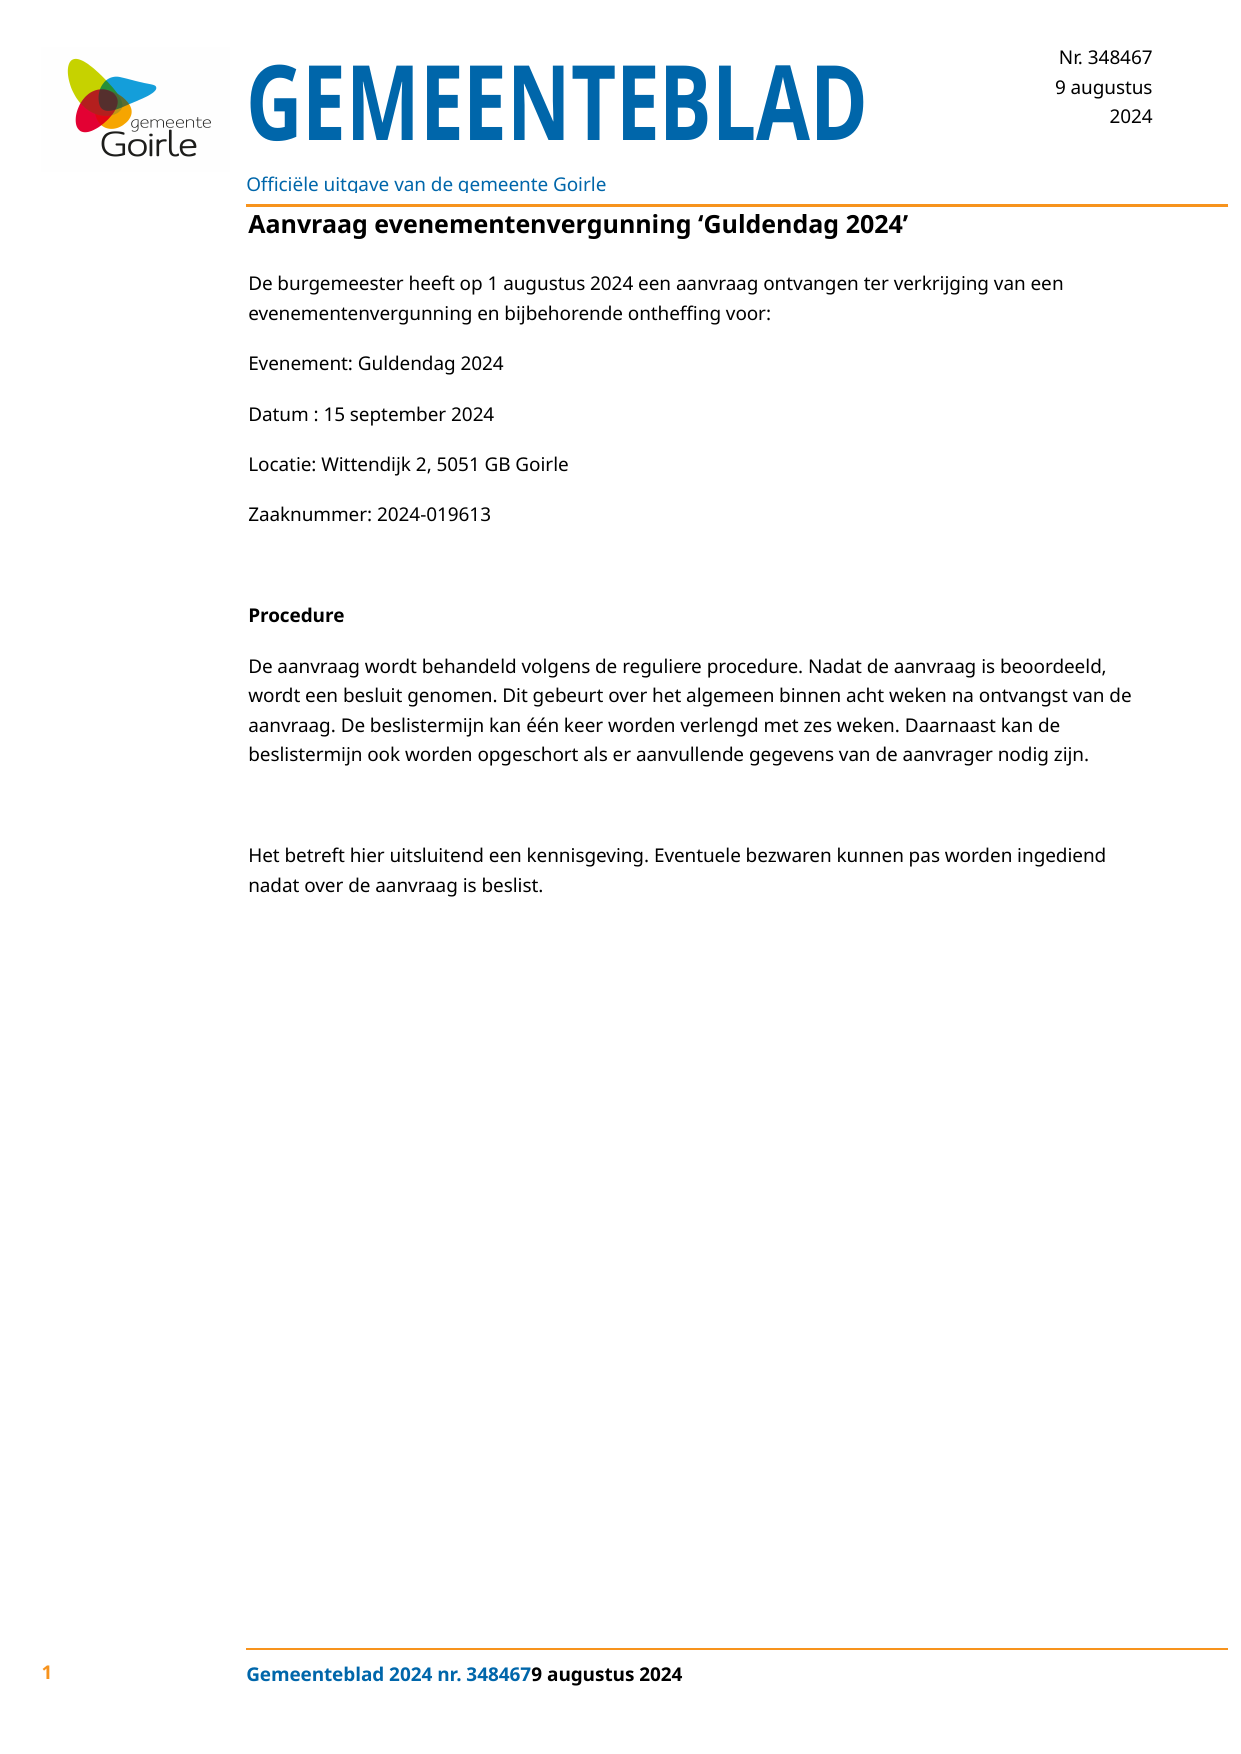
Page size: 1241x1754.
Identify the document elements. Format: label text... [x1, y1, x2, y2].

text De aanvraag wordt behandeld volgens de reguliere procedure. Nadat de aanvraag is beoordeeld, wordt een besluit genomen. Dit gebeurt over het algemeen binnen acht weken na ontvangst van de aanvraag. De beslistermijn kan één keer worden verlengd met zes weken. Daarnaast kan de beslistermijn ook worden opgeschort als er aanvullende gegevens van de aanvrager nodig zijn. [248, 653, 1152, 767]
text Locatie: Wittendijk 2, 5051 GB Goirle [248, 451, 1152, 477]
text Aanvraag evenementenvergunning ‘Guldendag 2024’ [248, 207, 1152, 241]
text Datum : 15 september 2024 [248, 401, 1152, 426]
text Procedure [248, 602, 1152, 628]
text Evenement: Guldendag 2024 [248, 350, 1152, 376]
text De burgemeester heeft op 1 augustus 2024 een aanvraag ontvangen ter verkrijging van een evenementenvergunning en bijbehorende ontheffing voor: [248, 270, 1152, 326]
picture [41, 47, 231, 172]
text Zaaknummer: 2024-019613 [248, 502, 1152, 527]
text Het betreft hier uitsluitend een kennisgeving. Eventuele bezwaren kunnen pas worden ingediend nadat over de aanvraag is beslist. [248, 842, 1152, 898]
